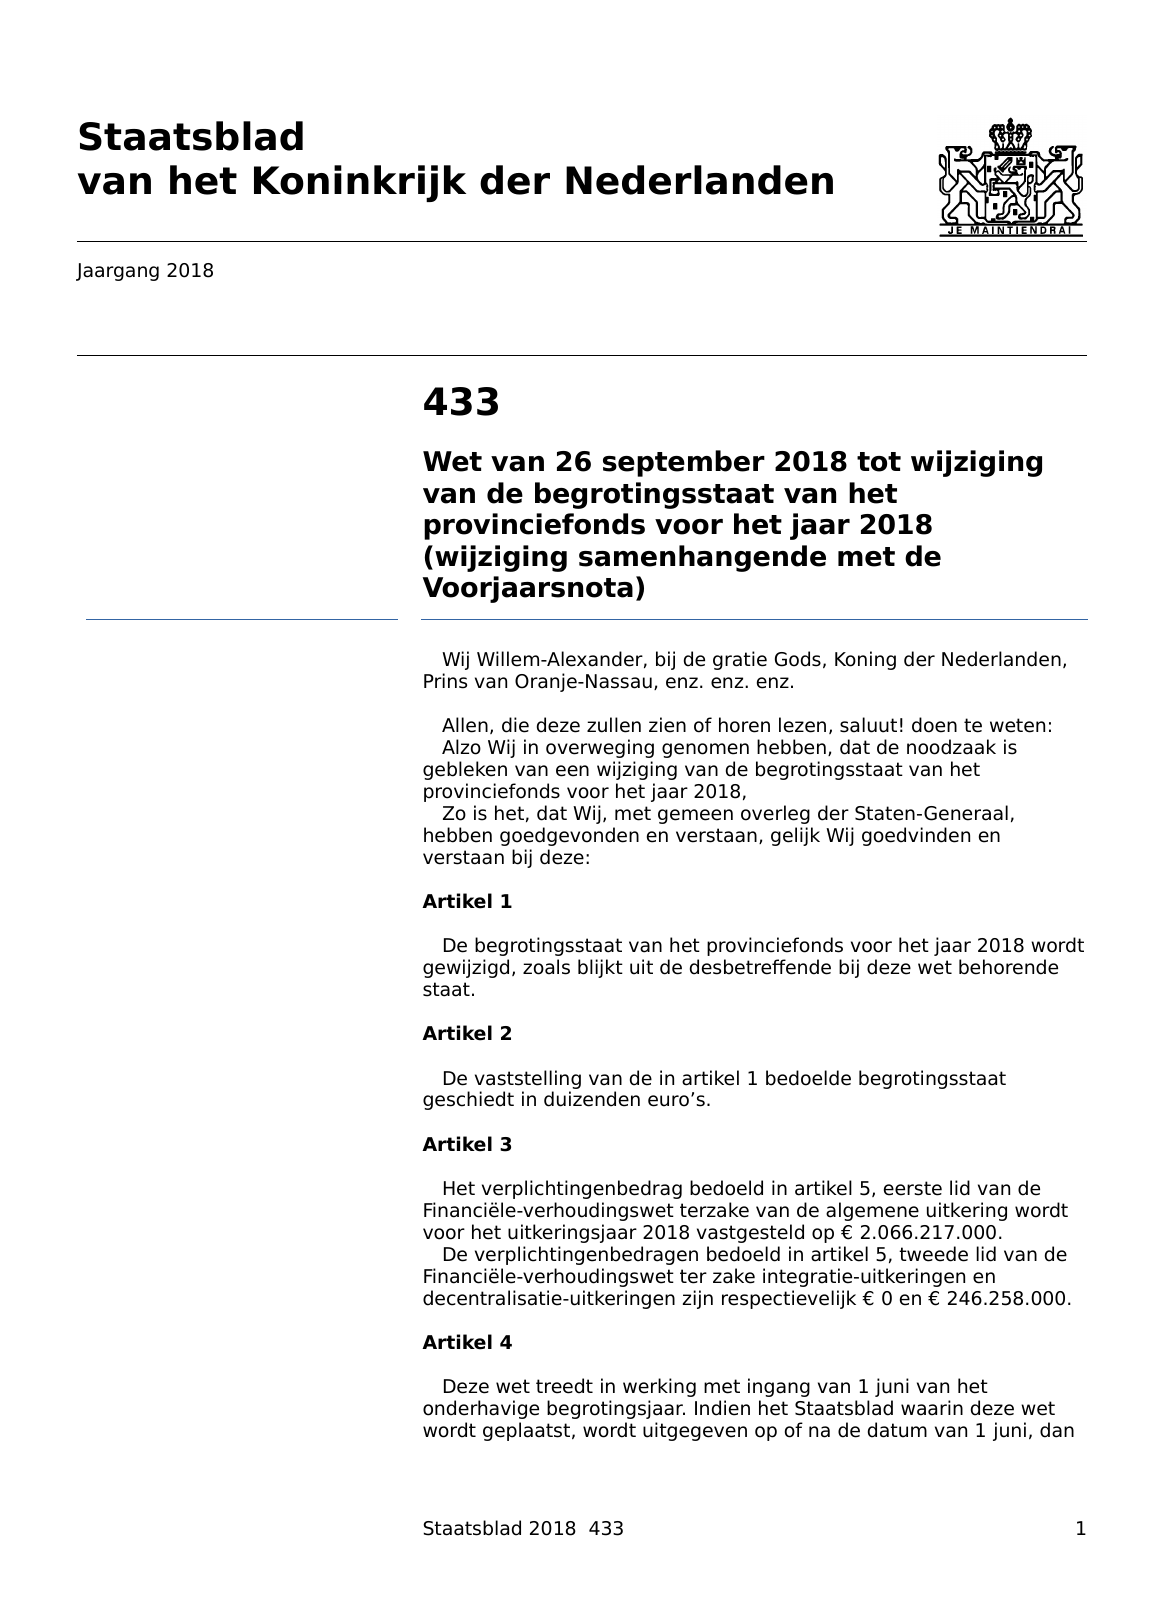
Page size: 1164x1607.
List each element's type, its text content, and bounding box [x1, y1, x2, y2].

subtitle Artikel 4 [422, 1332, 1087, 1354]
text Wet van 26 september 2018 tot wijziging van de begrotingsstaat van het provinciefonds voor het jaar 2018 (wijziging samenhangende met de Voorjaarsnota) [422, 447, 1087, 604]
subtitle Artikel 3 [422, 1133, 1087, 1156]
text Het verplichtingenbedrag bedoeld in artikel 5, eerste lid van de Financiële-verhoudingswet terzake van de algemene uitkering wordt voor het uitkeringsjaar 2018 vastgesteld op € 2.066.217.000. [422, 1178, 1087, 1244]
text Allen, die deze zullen zien of horen lezen, saluut! doen te weten: [422, 715, 1087, 737]
text Wij Willem-Alexander, bij de gratie Gods, Koning der Nederlanden, Prins van Oranje-Nassau, enz. enz. enz. [422, 649, 1087, 693]
text De vaststelling van de in artikel 1 bedoelde begrotingsstaat geschiedt in duizenden euro’s. [422, 1067, 1087, 1111]
table_cell Jaargang 2018 [77, 242, 1087, 355]
table_header [886, 100, 1087, 241]
subtitle 433 [422, 381, 1087, 424]
subtitle Artikel 1 [422, 891, 1087, 913]
picture [936, 115, 1087, 240]
table_header Staatsblad van het Koninkrijk der Nederlanden [77, 100, 886, 241]
text Deze wet treedt in werking met ingang van 1 juni van het onderhavige begrotingsjaar. Indien het Staatsblad waarin deze wet wordt geplaatst, wordt uitgegeven op of na de datum van 1 juni, dan [422, 1376, 1087, 1442]
text De begrotingsstaat van het provinciefonds voor het jaar 2018 wordt gewijzigd, zoals blijkt uit de desbetreffende bij deze wet behorende staat. [422, 935, 1087, 1001]
text De verplichtingenbedragen bedoeld in artikel 5, tweede lid van de Financiële-verhoudingswet ter zake integratie-uitkeringen en decentralisatie-uitkeringen zijn respectievelijk € 0 en € 246.258.000. [422, 1244, 1087, 1309]
text Zo is het, dat Wij, met gemeen overleg der Staten-Generaal, hebben goedgevonden en verstaan, gelijk Wij goedvinden en verstaan bij deze: [422, 803, 1087, 869]
text Alzo Wij in overweging genomen hebben, dat de noodzaak is gebleken van een wijziging van de begrotingsstaat van het provinciefonds voor het jaar 2018, [422, 737, 1087, 803]
subtitle Artikel 2 [422, 1023, 1087, 1045]
